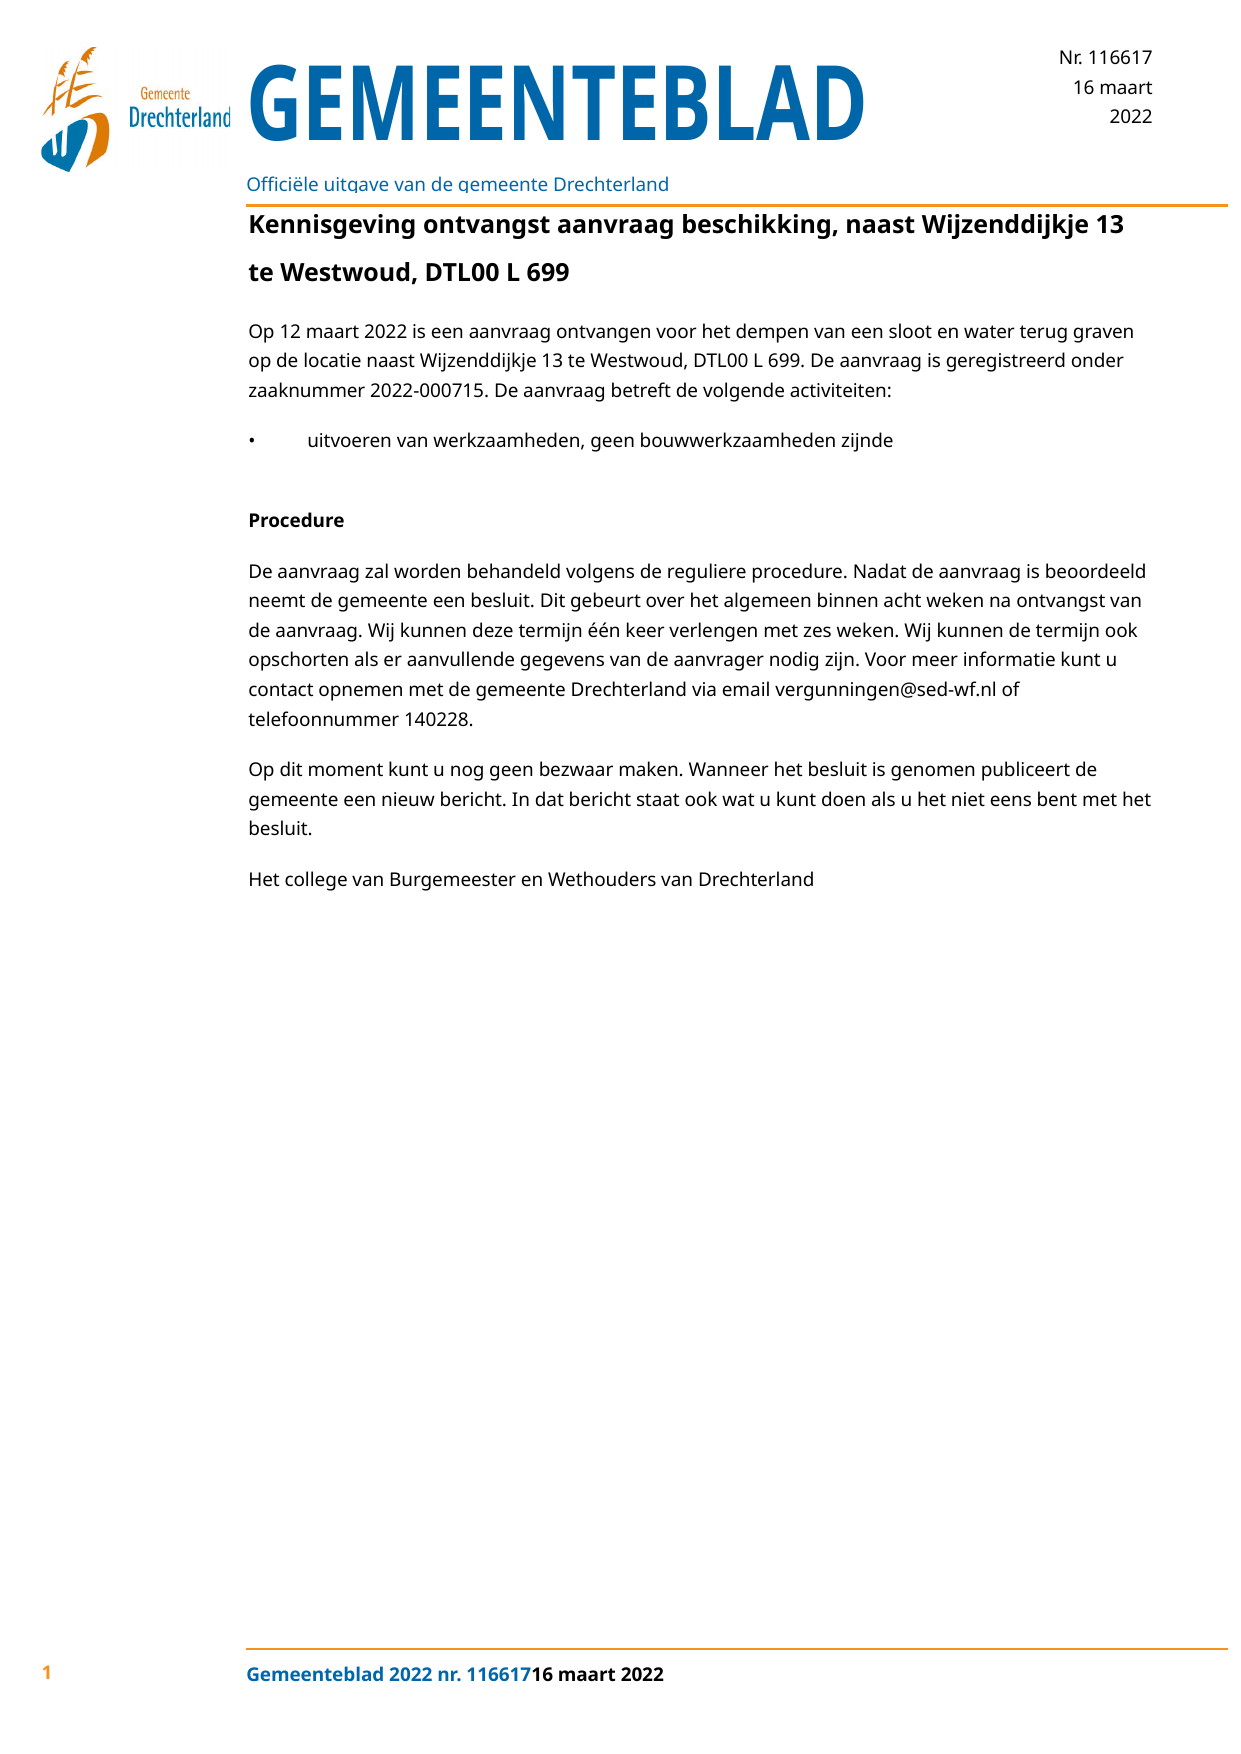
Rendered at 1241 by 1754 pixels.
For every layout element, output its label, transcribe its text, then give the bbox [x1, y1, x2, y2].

text Het college van Burgemeester en Wethouders van Drechterland [248, 866, 1152, 892]
text De aanvraag zal worden behandeld volgens de reguliere procedure. Nadat de aanvraag is beoordeeld neemt de gemeente een besluit. Dit gebeurt over het algemeen binnen acht weken na ontvangst van de aanvraag. Wij kunnen deze termijn één keer verlengen met zes weken. Wij kunnen de termijn ook opschorten als er aanvullende gegevens van de aanvrager nodig zijn. Voor meer informatie kunt u contact opnemen met de gemeente Drechterland via email vergunningen@sed-wf.nl of telefoonnummer 140228. [248, 558, 1152, 732]
text Op dit moment kunt u nog geen bezwaar maken. Wanneer het besluit is genomen publiceert de gemeente een nieuw bericht. In dat bericht staat ook wat u kunt doen als u het niet eens bent met het besluit. [248, 756, 1152, 841]
list uitvoeren van werkzaamheden, geen bouwwerkzaamheden zijnde [248, 427, 1152, 453]
text Procedure [248, 507, 1152, 533]
picture [41, 158, 64, 172]
picture [226, 115, 231, 124]
text Kennisgeving ontvangst aanvraag beschikking, naast Wijzenddijkje 13 te Westwoud, DTL00 L 699 [248, 207, 1152, 288]
text Op 12 maart 2022 is een aanvraag ontvangen voor het dempen van een sloot en water terug graven op de locatie naast Wijzenddijkje 13 te Westwoud, DTL00 L 699. De aanvraag is geregistreerd onder zaaknummer 2022-000715. De aanvraag betreft de volgende activiteiten: [248, 318, 1152, 403]
picture [41, 47, 231, 172]
